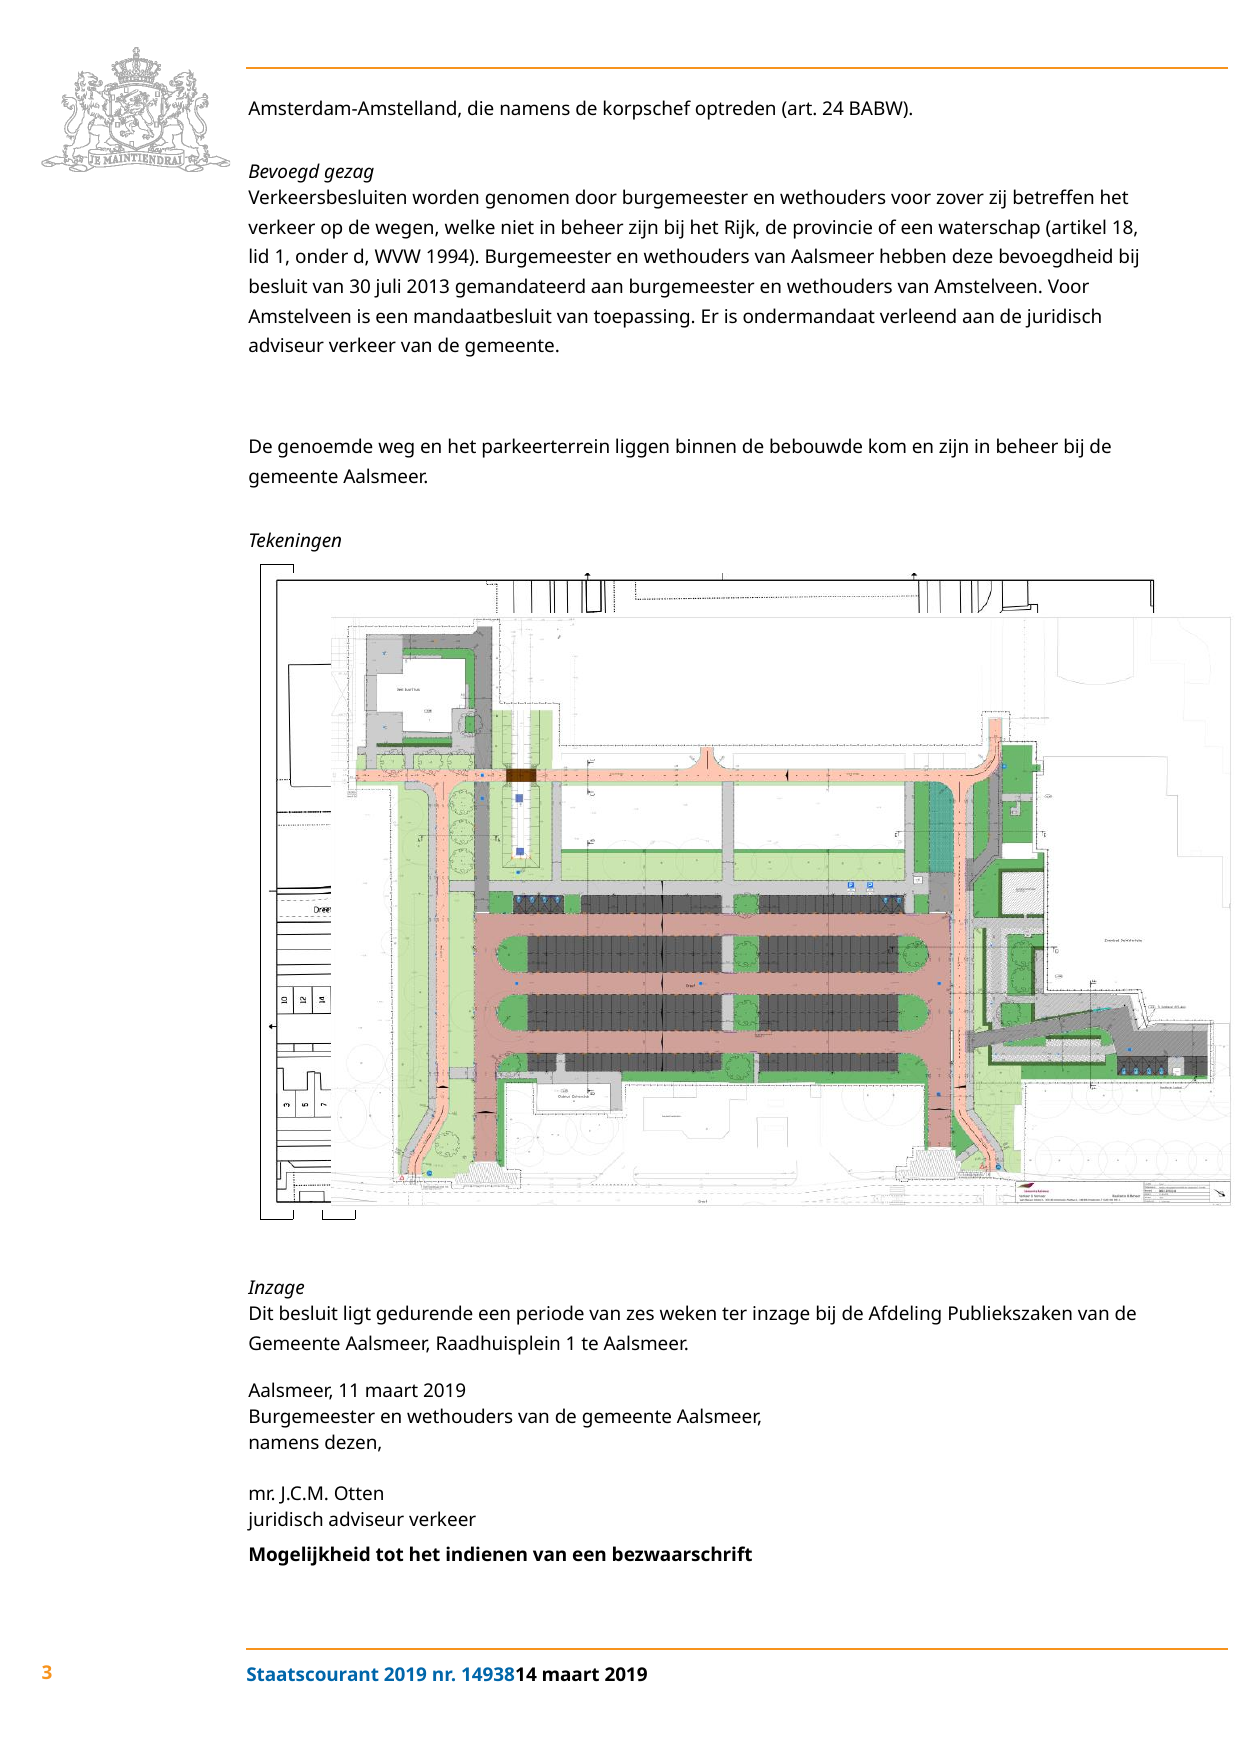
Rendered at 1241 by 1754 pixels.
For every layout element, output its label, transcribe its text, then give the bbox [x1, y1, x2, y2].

text Mogelijkheid tot het indienen van een bezwaarschrift [248, 1546, 1152, 1565]
text juridisch adviseur verkeer [248, 1506, 1152, 1532]
text Verkeersbesluiten worden genomen door burgemeester en wethouders voor zover zij betreffen het verkeer op de wegen, welke niet in beheer zijn bij het Rijk, de provincie of een waterschap (artikel 18, lid 1, onder d, WVW 1994). Burgemeester en wethouders van Aalsmeer hebben deze bevoegdheid bij besluit van 30 juli 2013 gemandateerd aan burgemeester en wethouders van Amstelveen. Voor Amstelveen is een mandaatbesluit van toepassing. Er is ondermandaat verleend aan de juridisch adviseur verkeer van de gemeente. [248, 184, 1152, 358]
text Dit besluit ligt gedurende een periode van zes weken ter inzage bij de Afdeling Publiekszaken van de Gemeente Aalsmeer, Raadhuisplein 1 te Aalsmeer. [248, 1300, 1152, 1356]
text De genoemde weg en het parkeerterrein liggen binnen de bebouwde kom en zijn in beheer bij de gemeente Aalsmeer. [248, 433, 1152, 488]
picture [41, 47, 231, 172]
text Aalsmeer, 11 maart 2019 [248, 1378, 1152, 1403]
text Amsterdam-Amstelland, die namens de korpschef optreden (art. 24 BABW). [248, 95, 1152, 121]
picture [268, 573, 1235, 1210]
text namens dezen, [248, 1429, 1152, 1455]
text mr. J.C.M. Otten [248, 1481, 1152, 1506]
text Burgemeester en wethouders van de gemeente Aalsmeer, [248, 1403, 1152, 1429]
text Bevoegd gezag [248, 159, 1152, 184]
text Inzage [248, 1274, 1152, 1300]
text Tekeningen [248, 527, 1152, 552]
